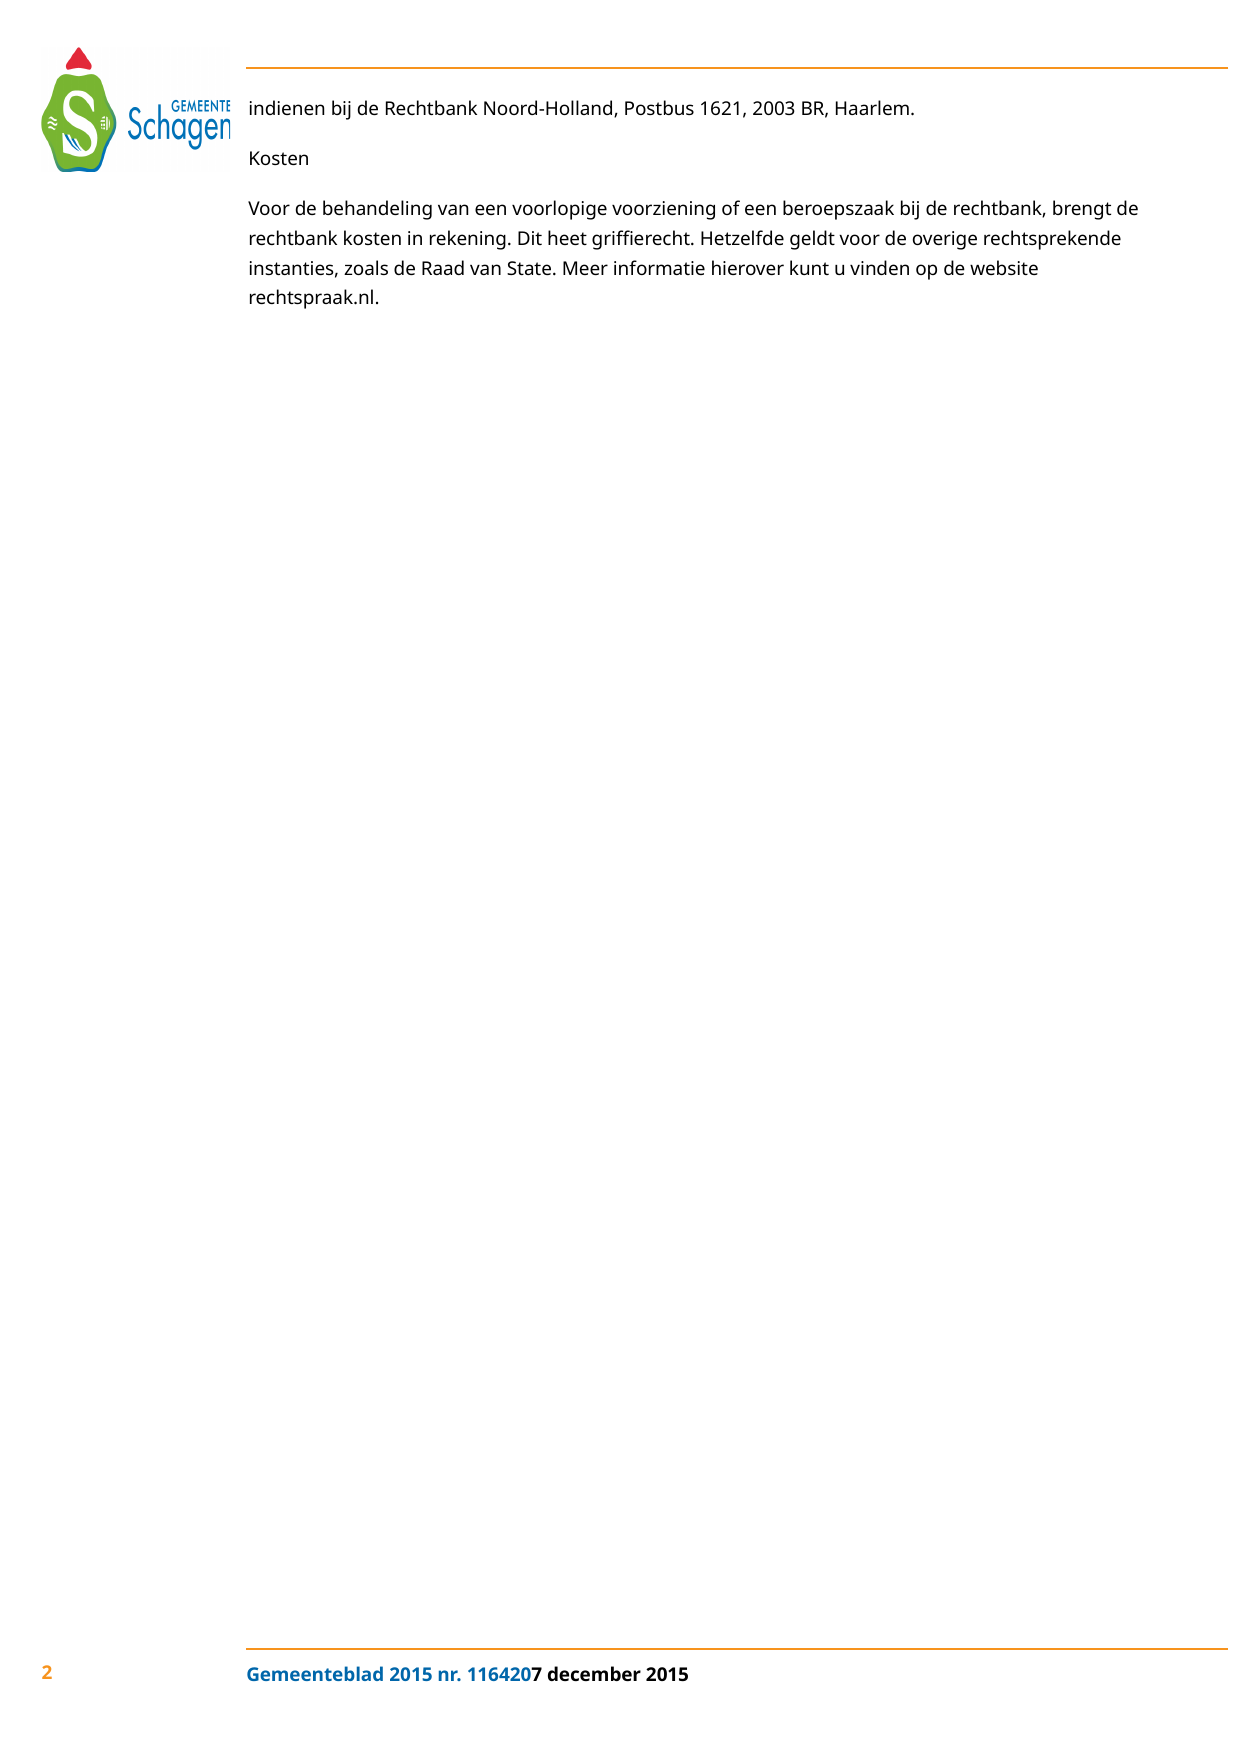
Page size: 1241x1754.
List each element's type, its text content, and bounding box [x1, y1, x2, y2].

picture [41, 47, 231, 172]
text Kosten [248, 145, 1152, 171]
text Voor de behandeling van een voorlopige voorziening of een beroepszaak bij de rechtbank, brengt de rechtbank kosten in rekening. Dit heet griffierecht. Hetzelfde geldt voor de overige rechtsprekende instanties, zoals de Raad van State. Meer informatie hierover kunt u vinden op de website rechtspraak.nl. [248, 196, 1152, 310]
text indienen bij de Rechtbank Noord-Holland, Postbus 1621, 2003 BR, Haarlem. [248, 95, 1152, 121]
